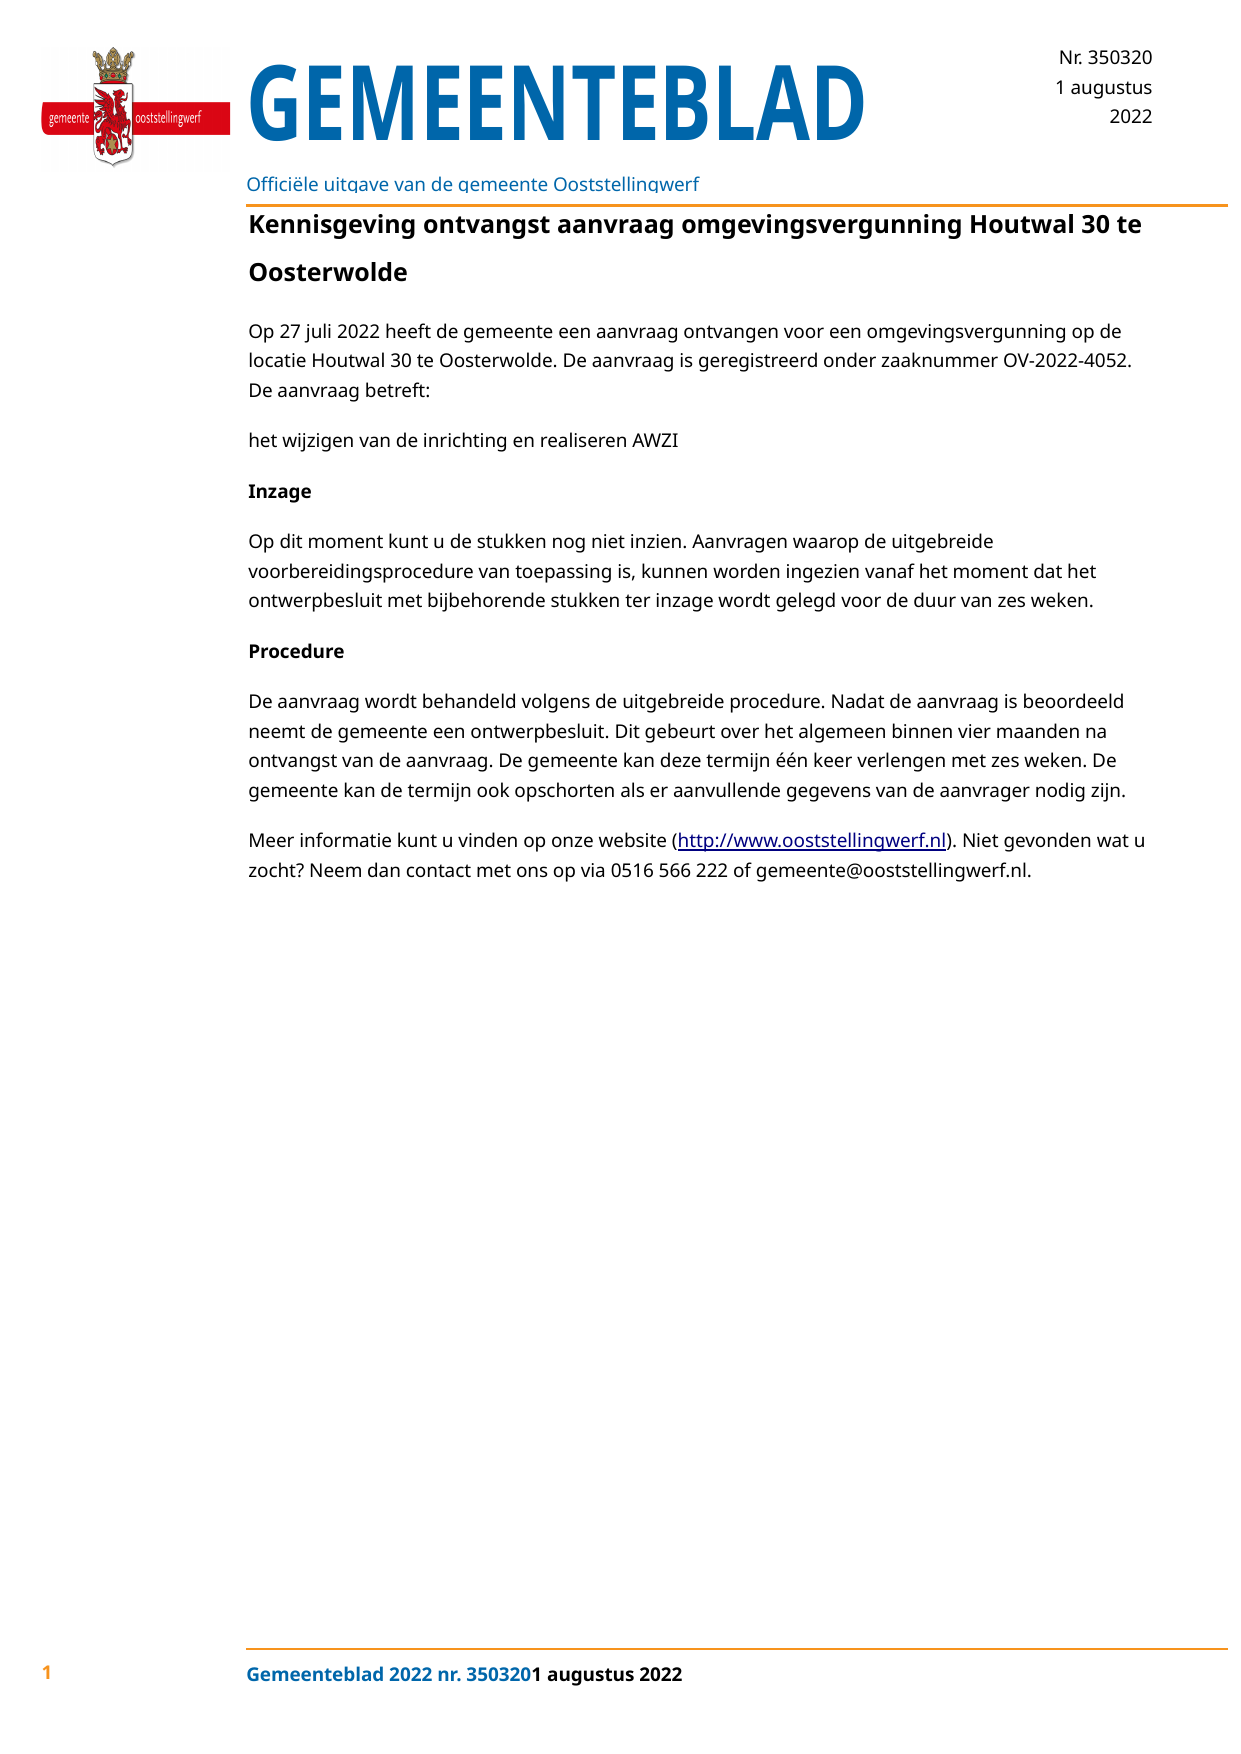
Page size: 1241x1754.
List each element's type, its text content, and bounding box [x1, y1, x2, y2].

text Kennisgeving ontvangst aanvraag omgevingsvergunning Houtwal 30 te Oosterwolde [248, 207, 1152, 288]
text De aanvraag wordt behandeld volgens de uitgebreide procedure. Nadat de aanvraag is beoordeeld neemt de gemeente een ontwerpbesluit. Dit gebeurt over het algemeen binnen vier maanden na ontvangst van de aanvraag. De gemeente kan deze termijn één keer verlengen met zes weken. De gemeente kan de termijn ook opschorten als er aanvullende gegevens van de aanvrager nodig zijn. [248, 688, 1152, 803]
text Procedure [248, 638, 1152, 664]
picture [41, 47, 231, 172]
text Op 27 juli 2022 heeft de gemeente een aanvraag ontvangen voor een omgevingsvergunning op de locatie Houtwal 30 te Oosterwolde. De aanvraag is geregistreerd onder zaaknummer OV-2022-4052. De aanvraag betreft: [248, 318, 1152, 403]
text het wijzigen van de inrichting en realiseren AWZI [248, 427, 1152, 453]
text Meer informatie kunt u vinden op onze website (http://www.ooststellingwerf.nl). Niet gevonden wat u zocht? Neem dan contact met ons op via 0516 566 222 of gemeente@ooststellingwerf.nl. [248, 827, 1152, 883]
text Inzage [248, 478, 1152, 504]
text Op dit moment kunt u de stukken nog niet inzien. Aanvragen waarop de uitgebreide voorbereidingsprocedure van toepassing is, kunnen worden ingezien vanaf het moment dat het ontwerpbesluit met bijbehorende stukken ter inzage wordt gelegd voor de duur van zes weken. [248, 528, 1152, 613]
